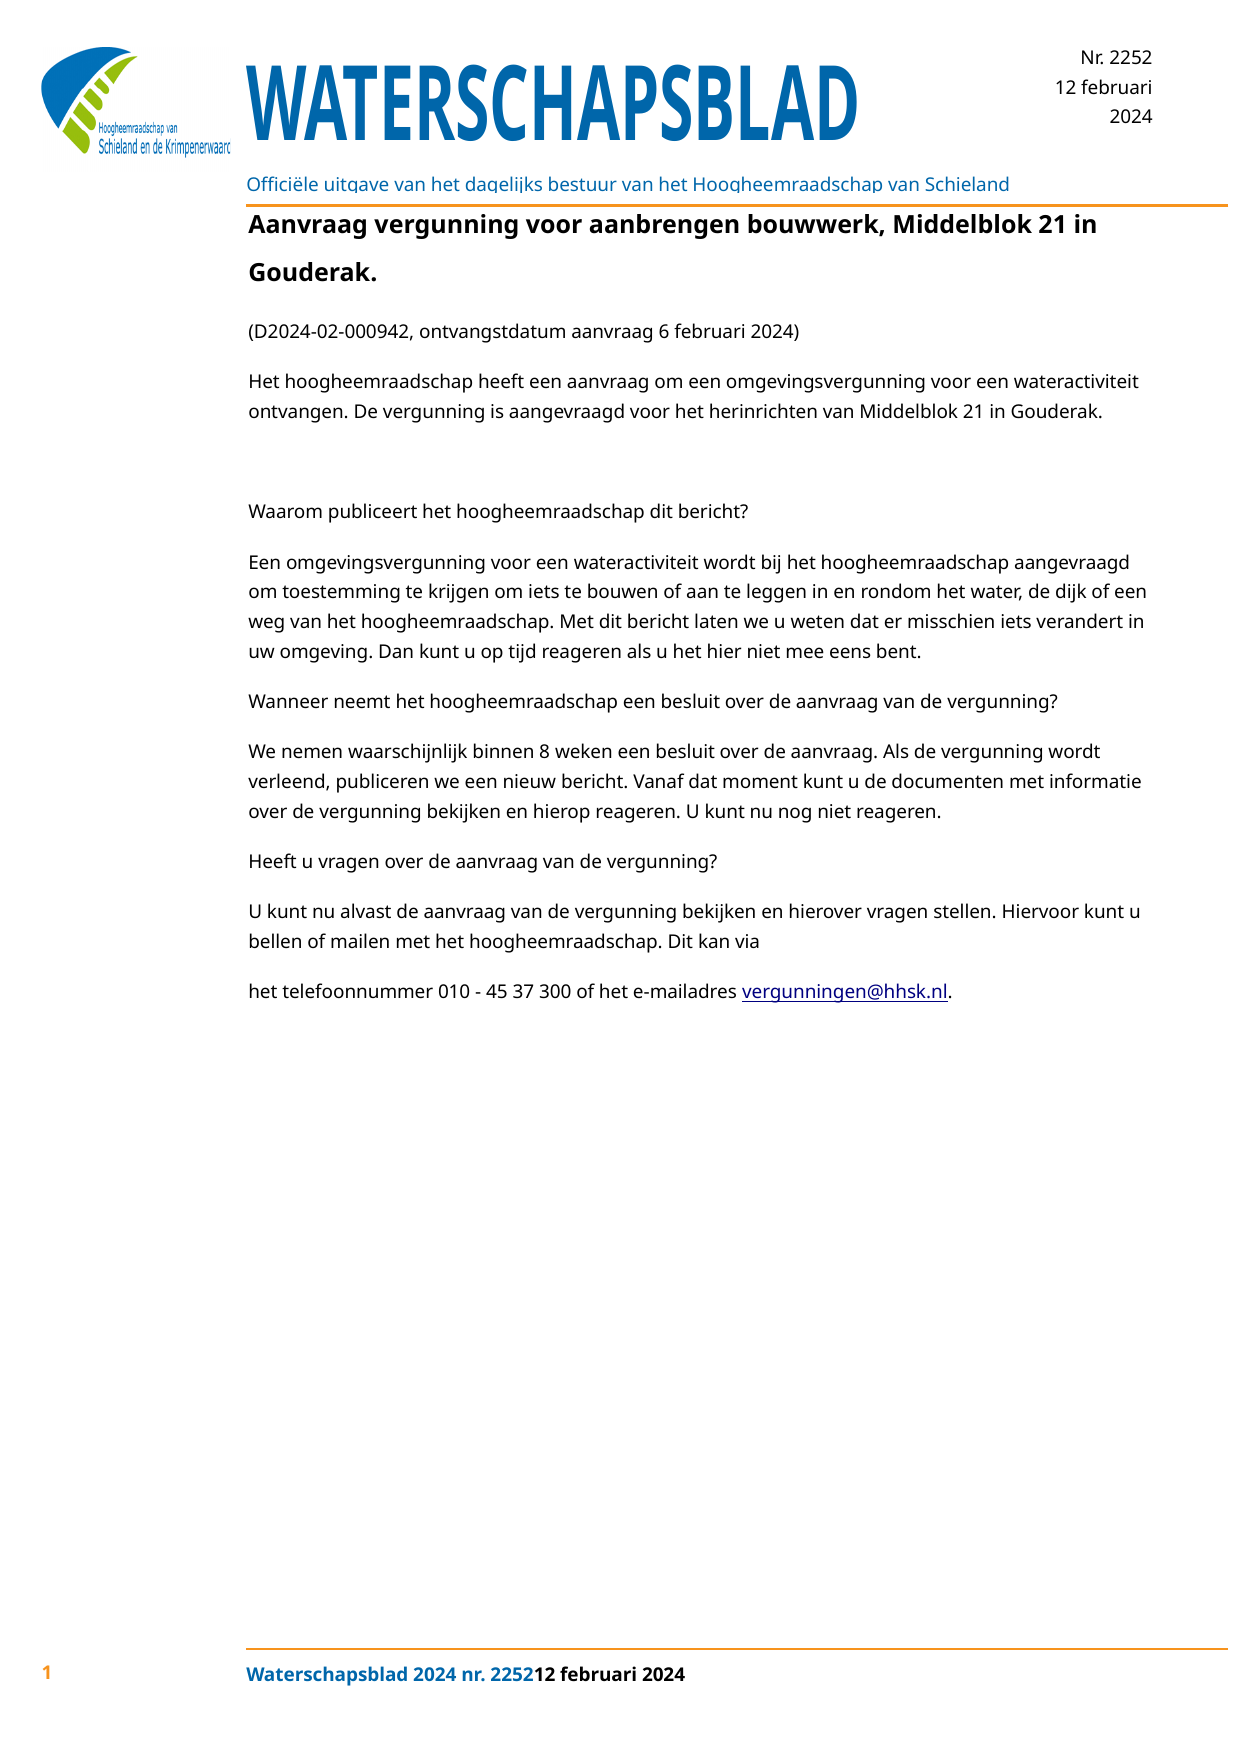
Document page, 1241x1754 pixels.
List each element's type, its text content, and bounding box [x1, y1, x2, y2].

text (D2024-02-000942, ontvangstdatum aanvraag 6 februari 2024) [248, 318, 1152, 344]
text Wanneer neemt het hoogheemraadschap een besluit over de aanvraag van de vergunning? [248, 688, 1152, 714]
text Een omgevingsvergunning voor een wateractiviteit wordt bij het hoogheemraadschap aangevraagd om toestemming te krijgen om iets te bouwen of aan te leggen in en rondom het water, de dijk of een weg van het hoogheemraadschap. Met dit bericht laten we u weten dat er misschien iets verandert in uw omgeving. Dan kunt u op tijd reageren als u het hier niet mee eens bent. [248, 549, 1152, 664]
picture [41, 47, 231, 172]
text Het hoogheemraadschap heeft een aanvraag om een omgevingsvergunning voor een wateractiviteit ontvangen. De vergunning is aangevraagd voor het herinrichten van Middelblok 21 in Gouderak. [248, 368, 1152, 424]
text Waarom publiceert het hoogheemraadschap dit bericht? [248, 499, 1152, 524]
text het telefoonnummer 010 - 45 37 300 of het e-mailadres vergunningen@hhsk.nl. [248, 979, 1152, 1004]
text U kunt nu alvast de aanvraag van de vergunning bekijken en hierover vragen stellen. Hiervoor kunt u bellen of mailen met het hoogheemraadschap. Dit kan via [248, 899, 1152, 954]
text We nemen waarschijnlijk binnen 8 weken een besluit over de aanvraag. Als de vergunning wordt verleend, publiceren we een nieuw bericht. Vanaf dat moment kunt u de documenten met informatie over de vergunning bekijken en hierop reageren. U kunt nu nog niet reageren. [248, 739, 1152, 824]
text Heeft u vragen over de aanvraag van de vergunning? [248, 848, 1152, 874]
text Aanvraag vergunning voor aanbrengen bouwwerk, Middelblok 21 in Gouderak. [248, 207, 1152, 288]
